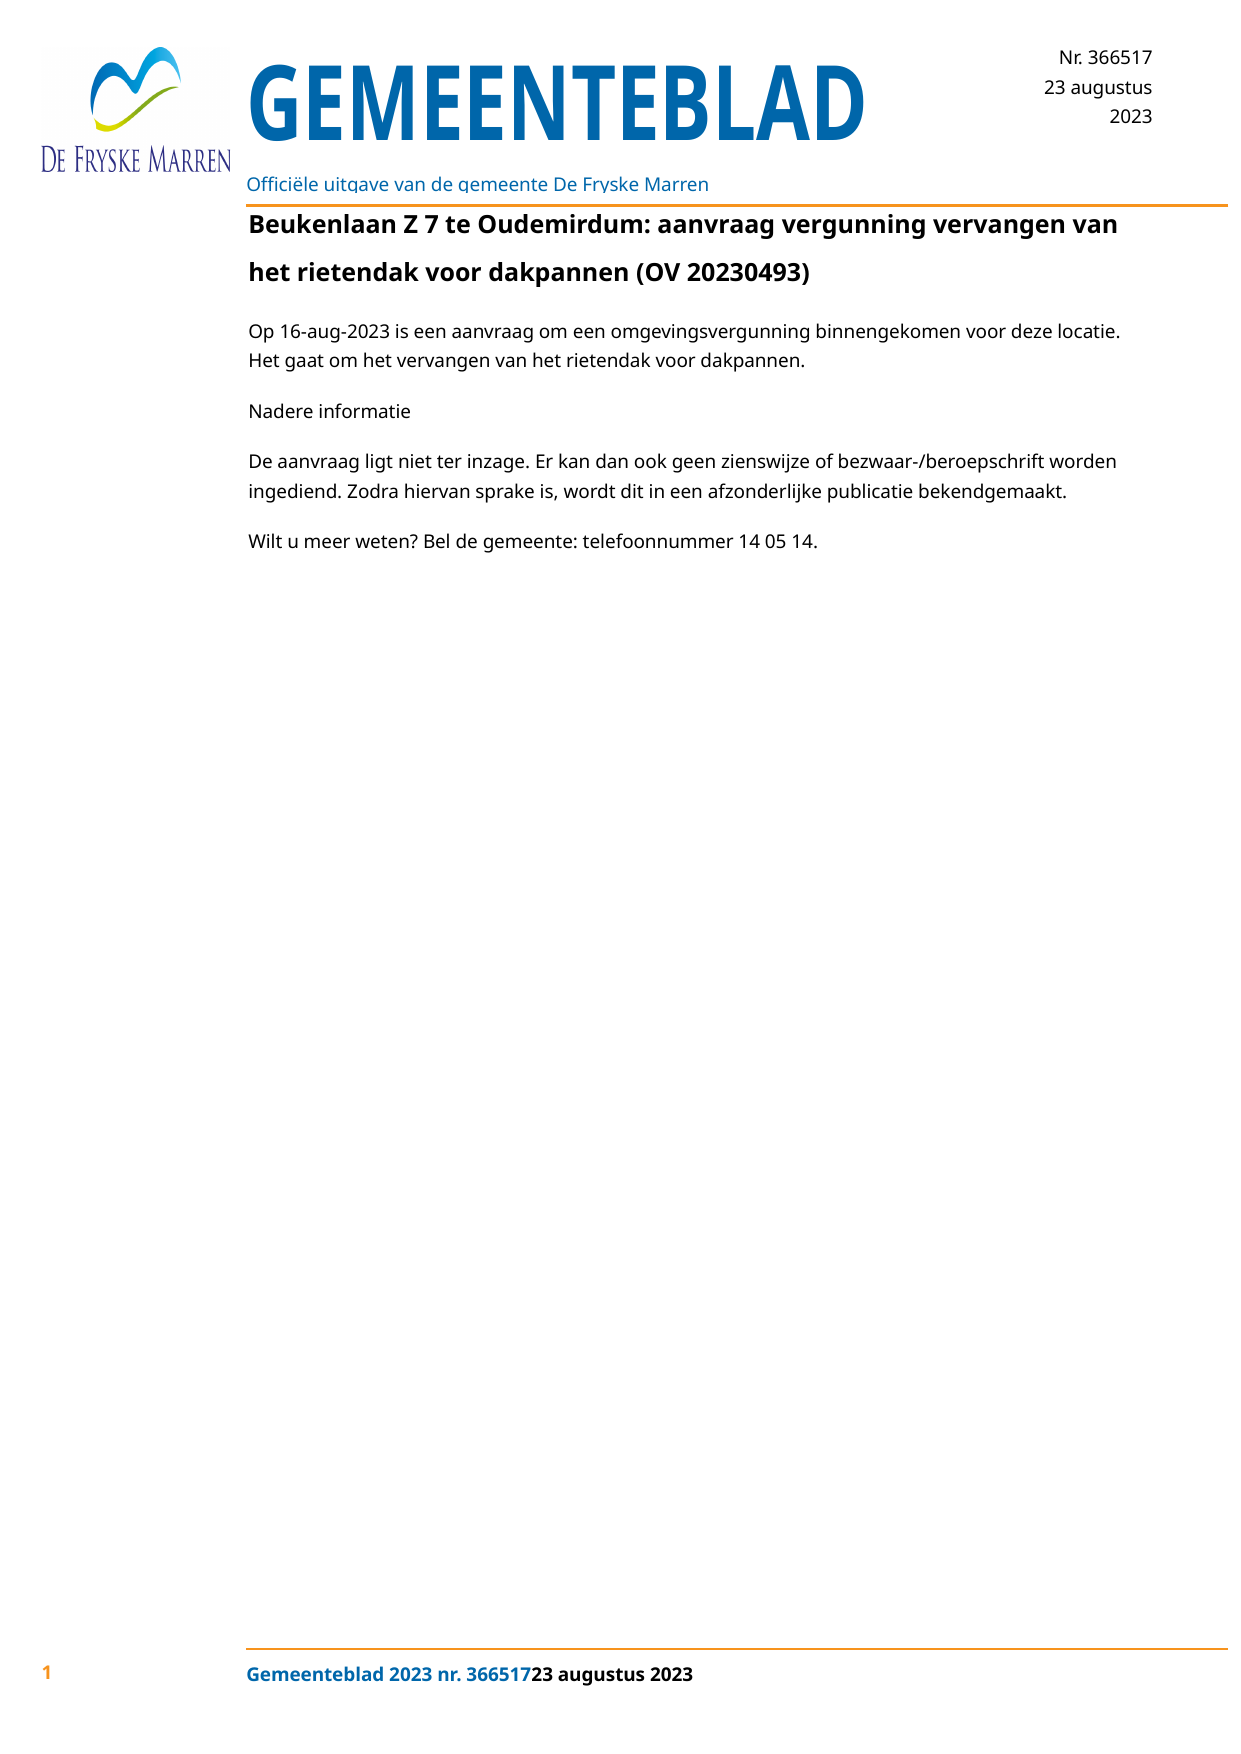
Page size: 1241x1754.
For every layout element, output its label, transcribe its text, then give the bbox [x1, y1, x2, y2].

text Beukenlaan Z 7 te Oudemirdum: aanvraag vergunning vervangen van het rietendak voor dakpannen (OV 20230493) [248, 207, 1152, 288]
text Op 16-aug-2023 is een aanvraag om een omgevingsvergunning binnengekomen voor deze locatie. Het gaat om het vervangen van het rietendak voor dakpannen. [248, 318, 1152, 373]
text Wilt u meer weten? Bel de gemeente: telefoonnummer 14 05 14. [248, 528, 1152, 554]
text De aanvraag ligt niet ter inzage. Er kan dan ook geen zienswijze of bezwaar-/beroepschrift worden ingediend. Zodra hiervan sprake is, wordt dit in een afzonderlijke publicatie bekendgemaakt. [248, 448, 1152, 504]
text Nadere informatie [248, 398, 1152, 424]
picture [41, 47, 231, 172]
